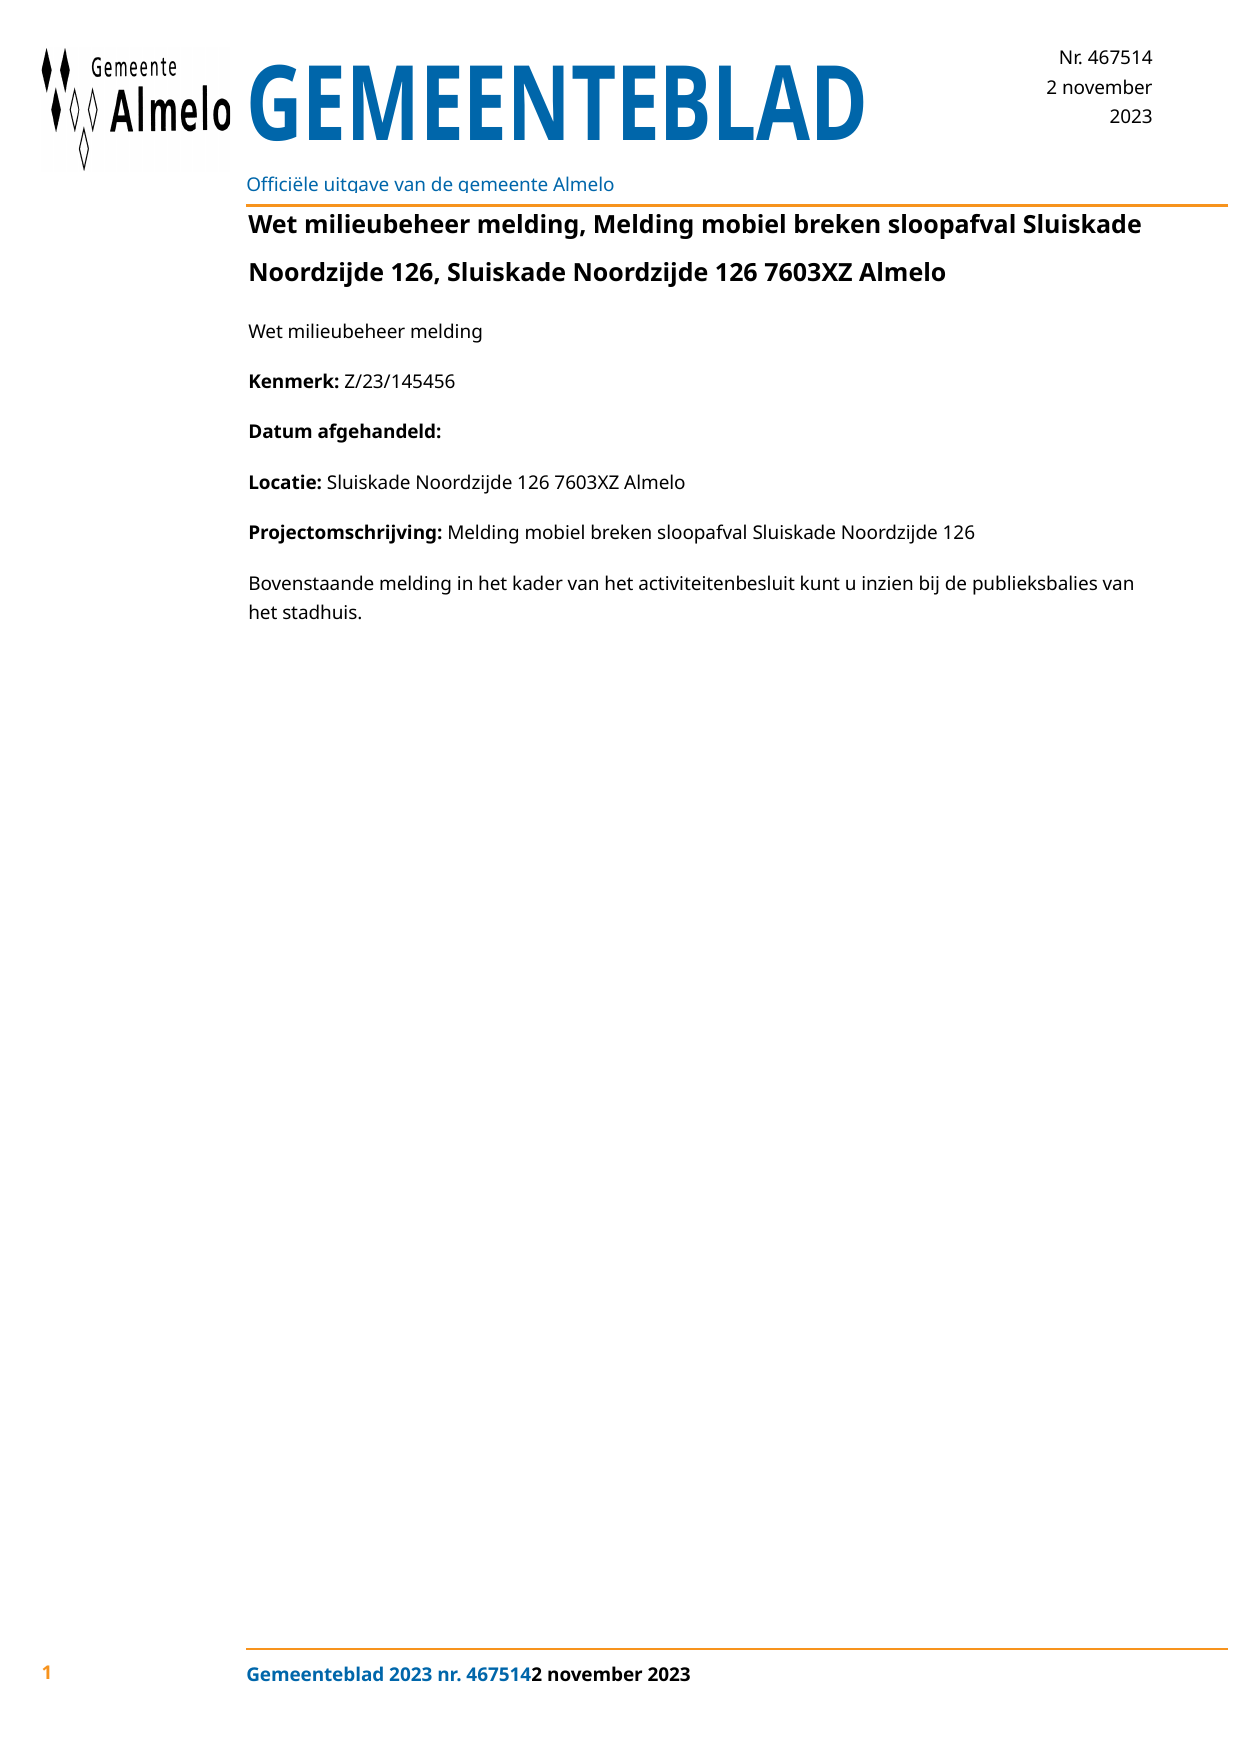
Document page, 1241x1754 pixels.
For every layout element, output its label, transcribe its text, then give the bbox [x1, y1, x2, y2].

text Wet milieubeheer melding [248, 318, 1152, 344]
picture [41, 47, 231, 172]
text Bovenstaande melding in het kader van het activiteitenbesluit kunt u inzien bij de publieksbalies van het stadhuis. [248, 570, 1152, 625]
text Datum afgehandeld: [248, 419, 1152, 444]
text Projectomschrijving: Melding mobiel breken sloopafval Sluiskade Noordzijde 126 [248, 519, 1152, 545]
text Wet milieubeheer melding, Melding mobiel breken sloopafval Sluiskade Noordzijde 126, Sluiskade Noordzijde 126 7603XZ Almelo [248, 207, 1152, 288]
text Kenmerk: Z/23/145456 [248, 368, 1152, 394]
text Locatie: Sluiskade Noordzijde 126 7603XZ Almelo [248, 469, 1152, 495]
